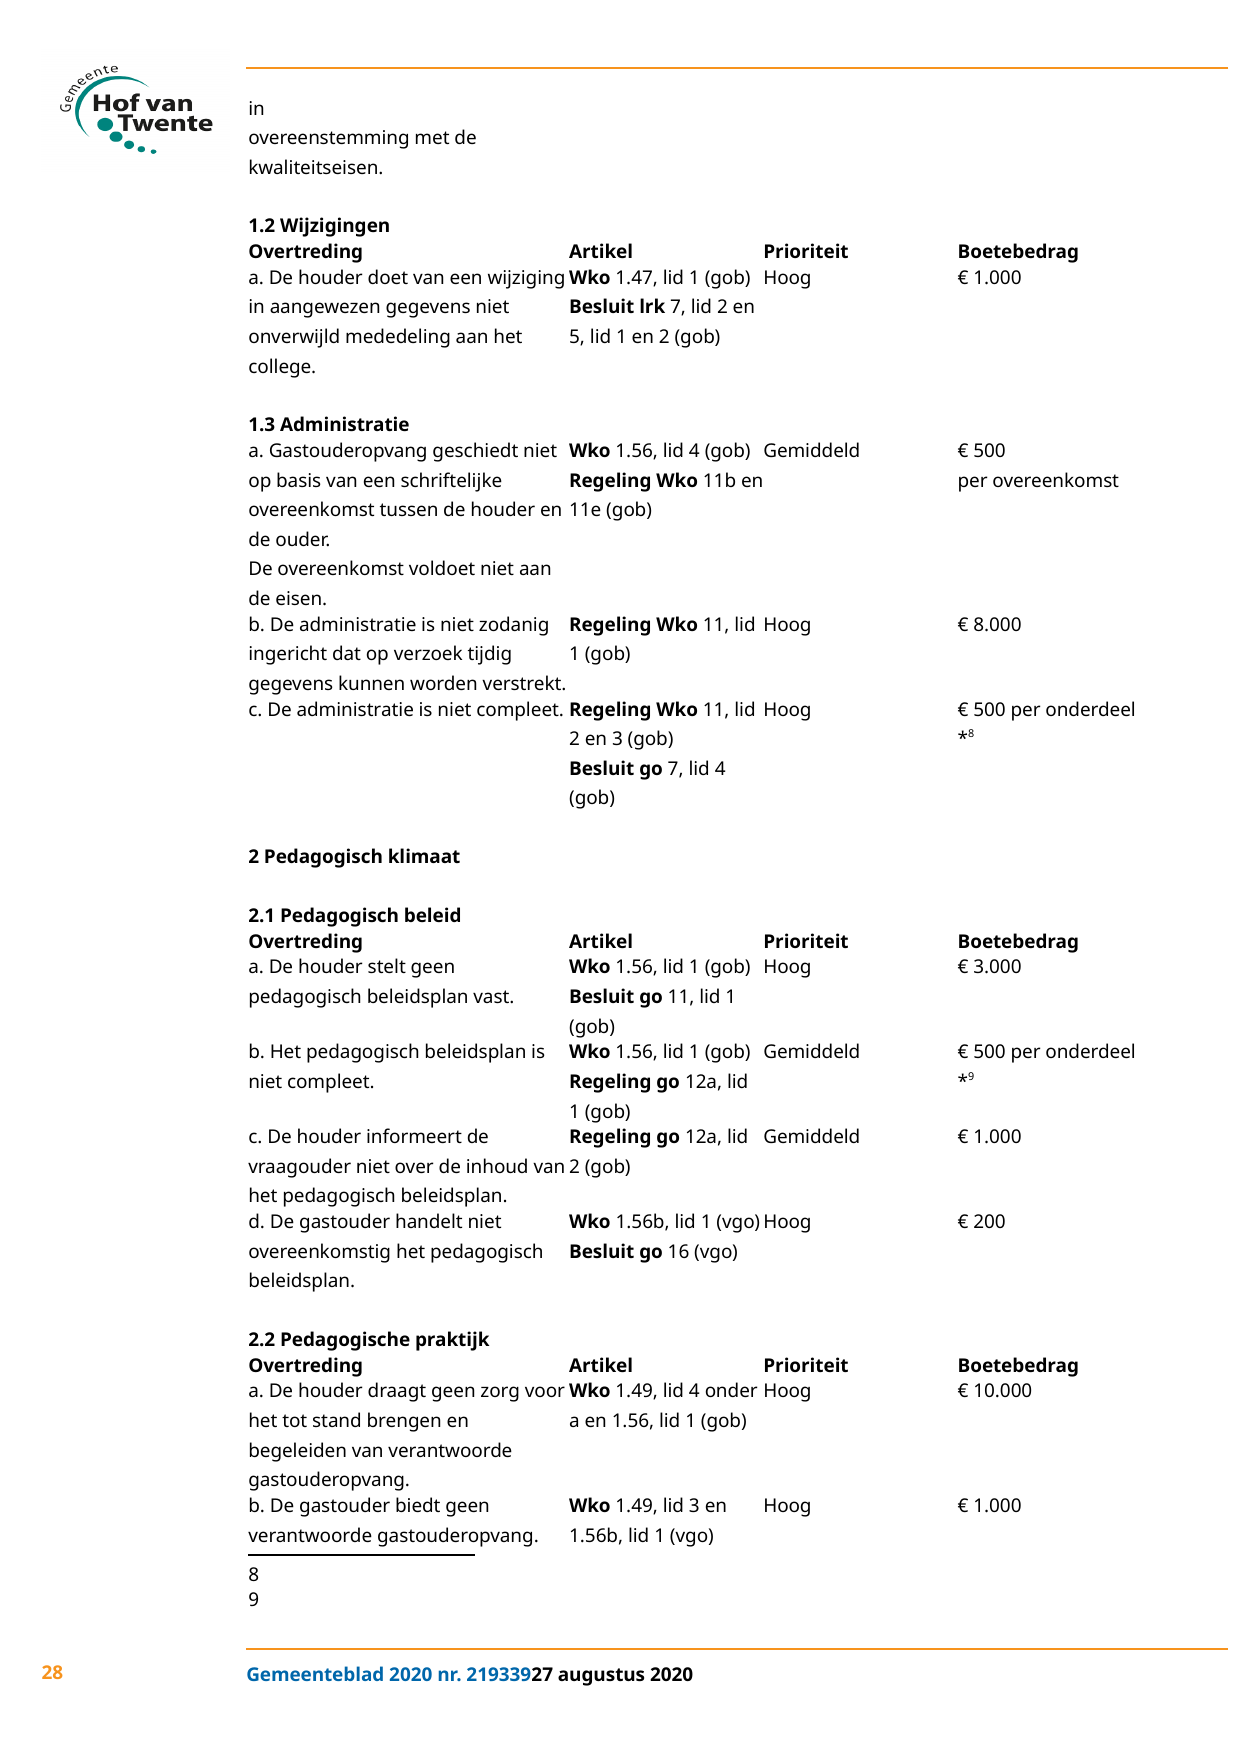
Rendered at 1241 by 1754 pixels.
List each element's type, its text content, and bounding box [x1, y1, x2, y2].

table_cell a. De houder stelt geen pedagogisch beleidsplan vast. [248, 954, 569, 1039]
table_cell Prioriteit [763, 1352, 957, 1378]
table_cell Hoog [763, 611, 957, 696]
table_cell Regeling go 12a, lid 2 (gob) [569, 1124, 763, 1208]
table_cell Hoog [763, 1209, 957, 1293]
table_cell Boetebedrag [958, 238, 1152, 264]
table_cell € 1.000 [958, 1492, 1152, 1547]
table_header [958, 902, 1152, 928]
table_cell € 500 per overeenkomst [958, 437, 1152, 611]
table_cell Gemiddeld [763, 1124, 957, 1208]
table_cell € 10.000 [958, 1378, 1152, 1492]
table_cell € 1.000 [958, 264, 1152, 378]
table_header [569, 902, 763, 928]
table_header [763, 1326, 957, 1352]
table_cell Hoog [763, 954, 957, 1039]
table_cell Hoog [763, 696, 957, 810]
table_cell Overtreding [248, 1352, 569, 1378]
table_cell c. De administratie is niet compleet. [248, 696, 569, 810]
table_cell b. De administratie is niet zodanig ingericht dat op verzoek tijdig gegevens kunnen worden verstrekt. [248, 611, 569, 696]
table_cell Overtreding [248, 928, 569, 954]
table_cell d. De gastouder handelt niet overeenkomstig het pedagogisch beleidsplan. [248, 1209, 569, 1293]
table_cell € 200 [958, 1209, 1152, 1293]
text 2 Pedagogisch klimaat [248, 843, 1152, 869]
table_header [958, 411, 1152, 437]
table_header [958, 213, 1152, 238]
table_cell Artikel [569, 238, 763, 264]
table_cell Wko 1.47, lid 1 (gob) Besluit lrk 7, lid 2 en 5, lid 1 en 2 (gob) [569, 264, 763, 378]
table_cell b. De gastouder biedt geen verantwoorde gastouderopvang. [248, 1492, 569, 1547]
table_cell Overtreding [248, 238, 569, 264]
picture [41, 47, 231, 172]
table_cell Wko 1.56, lid 1 (gob) Besluit go 11, lid 1 (gob) [569, 954, 763, 1039]
table_cell Hoog [763, 1492, 957, 1547]
table_cell Wko 1.56, lid 4 (gob) Regeling Wko 11b en 11e (gob) [569, 437, 763, 611]
table_cell Boetebedrag [958, 928, 1152, 954]
table_header 2.2 Pedagogische praktijk [248, 1326, 569, 1352]
table_cell Wko 1.56, lid 1 (gob) Regeling go 12a, lid 1 (gob) [569, 1039, 763, 1123]
table_cell [763, 95, 957, 180]
table_cell [958, 95, 1152, 180]
table_cell Prioriteit [763, 238, 957, 264]
table_cell c. De houder informeert de vraagouder niet over de inhoud van het pedagogisch beleidsplan. [248, 1124, 569, 1208]
table_header [569, 411, 763, 437]
table_cell Gemiddeld [763, 437, 957, 611]
table_cell a. Gastouderopvang geschiedt niet op basis van een schriftelijke overeenkomst tussen de houder en de ouder. De overeenkomst voldoet niet aan de eisen. [248, 437, 569, 611]
table_cell [569, 95, 763, 180]
table_cell a. De houder draagt geen zorg voor het tot stand brengen en begeleiden van verantwoorde gastouderopvang. [248, 1378, 569, 1492]
table_header [763, 411, 957, 437]
table_header 1.2 Wijzigingen [248, 213, 569, 238]
table_cell € 500 per onderdeel * [958, 1039, 1152, 1123]
table_cell Hoog [763, 264, 957, 378]
table_header [958, 1326, 1152, 1352]
table_cell Regeling Wko 11, lid 1 (gob) [569, 611, 763, 696]
table_header 2.1 Pedagogisch beleid [248, 902, 569, 928]
table_cell Gemiddeld [763, 1039, 957, 1123]
table_header [763, 213, 957, 238]
table_cell € 8.000 [958, 611, 1152, 696]
table_header [569, 1326, 763, 1352]
table_cell € 3.000 [958, 954, 1152, 1039]
table_cell Hoog [763, 1378, 957, 1492]
table_cell Boetebedrag [958, 1352, 1152, 1378]
table_cell a. De houder doet van een wijziging in aangewezen gegevens niet onverwijld mededeling aan het college. [248, 264, 569, 378]
table_cell in overeenstemming met de kwaliteitseisen. [248, 95, 569, 180]
table_cell b. Het pedagogisch beleidsplan is niet compleet. [248, 1039, 569, 1123]
table_cell Wko 1.49, lid 3 en 1.56b, lid 1 (vgo) [569, 1492, 763, 1547]
table_cell Artikel [569, 928, 763, 954]
table_header 1.3 Administratie [248, 411, 569, 437]
table_cell Artikel [569, 1352, 763, 1378]
table_cell Regeling Wko 11, lid 2 en 3 (gob) Besluit go 7, lid 4 (gob) [569, 696, 763, 810]
table_cell € 1.000 [958, 1124, 1152, 1208]
table_header [569, 213, 763, 238]
table_cell Wko 1.56b, lid 1 (vgo) Besluit go 16 (vgo) [569, 1209, 763, 1293]
table_cell Wko 1.49, lid 4 onder a en 1.56, lid 1 (gob) [569, 1378, 763, 1492]
table_cell Prioriteit [763, 928, 957, 954]
table_header [763, 902, 957, 928]
table_cell € 500 per onderdeel * [958, 696, 1152, 810]
